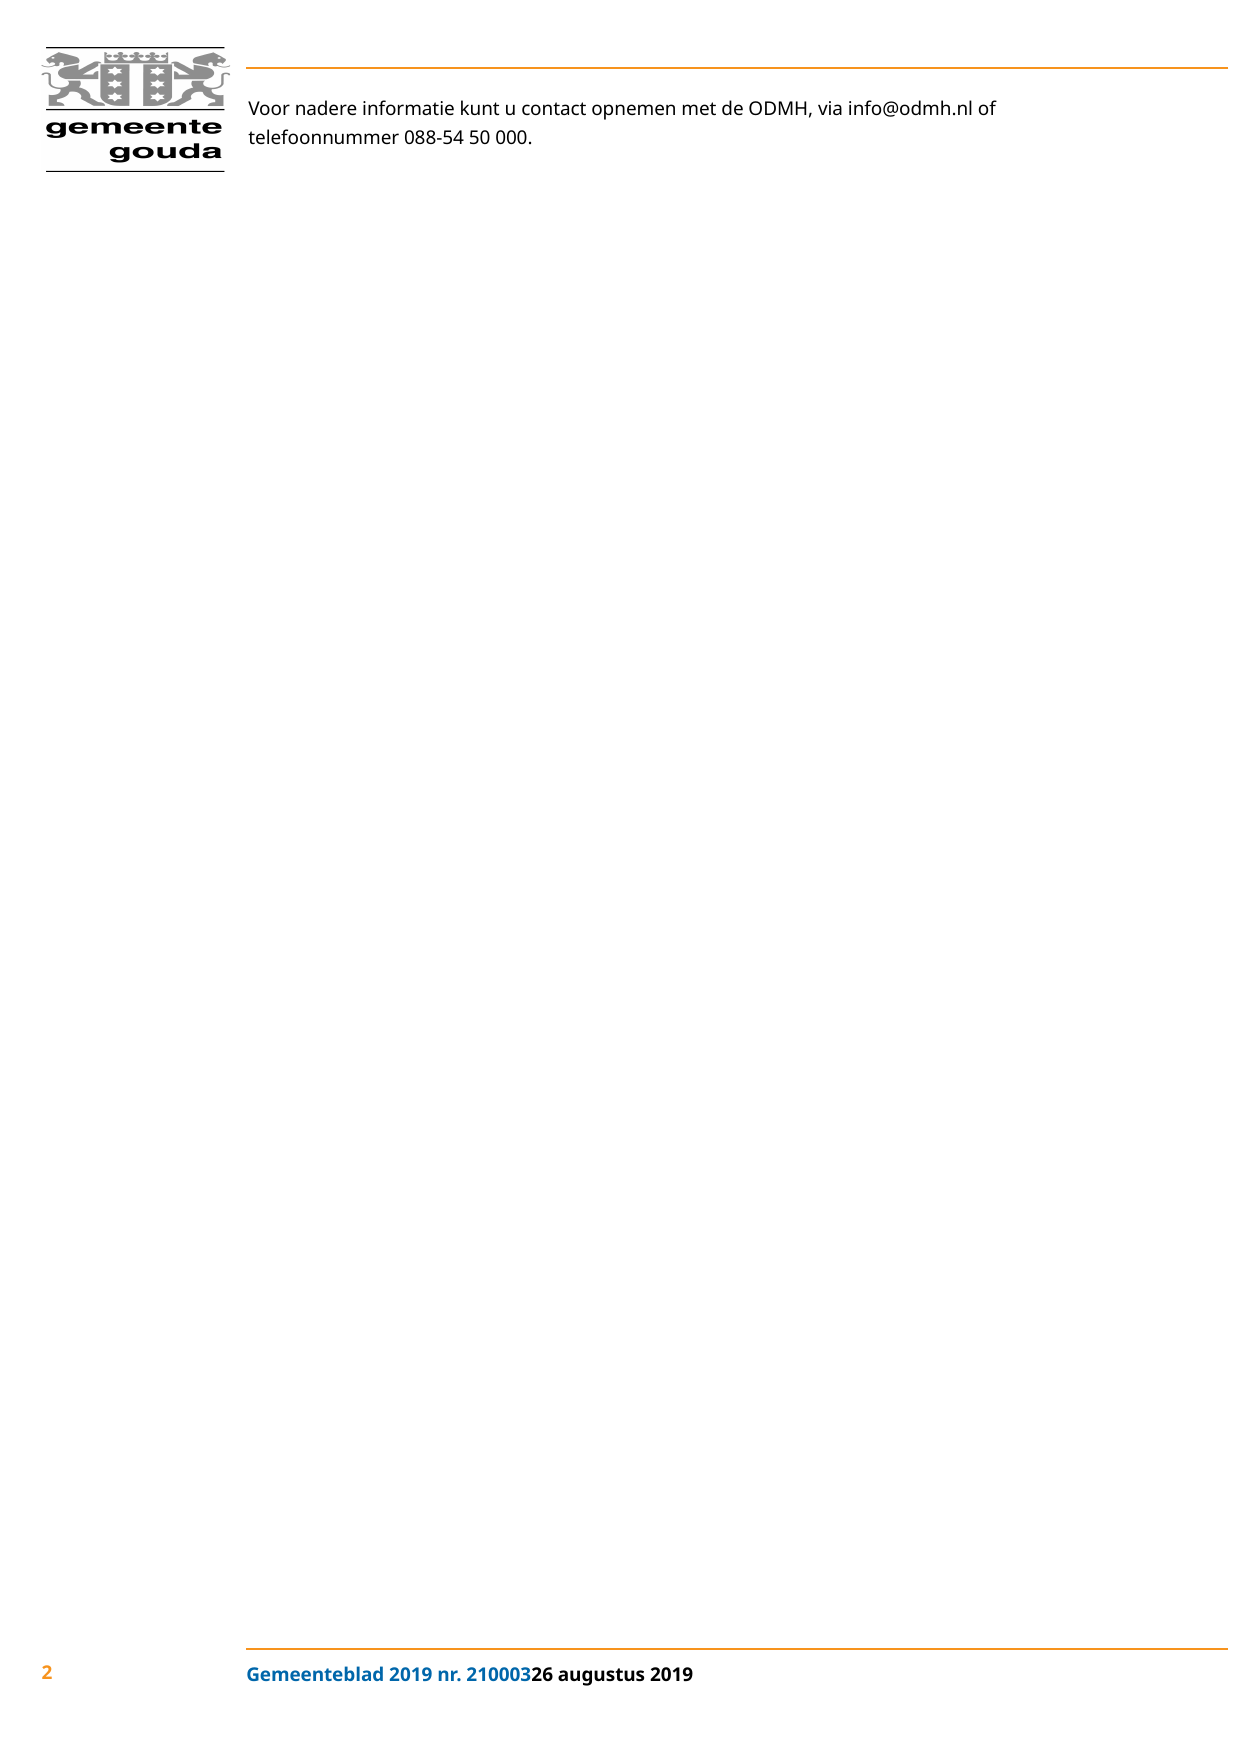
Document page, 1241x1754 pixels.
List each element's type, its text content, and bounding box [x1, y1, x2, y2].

text Voor nadere informatie kunt u contact opnemen met de ODMH, via info@odmh.nl of telefoonnummer 088-54 50 000. [248, 95, 1152, 150]
picture [41, 47, 231, 172]
